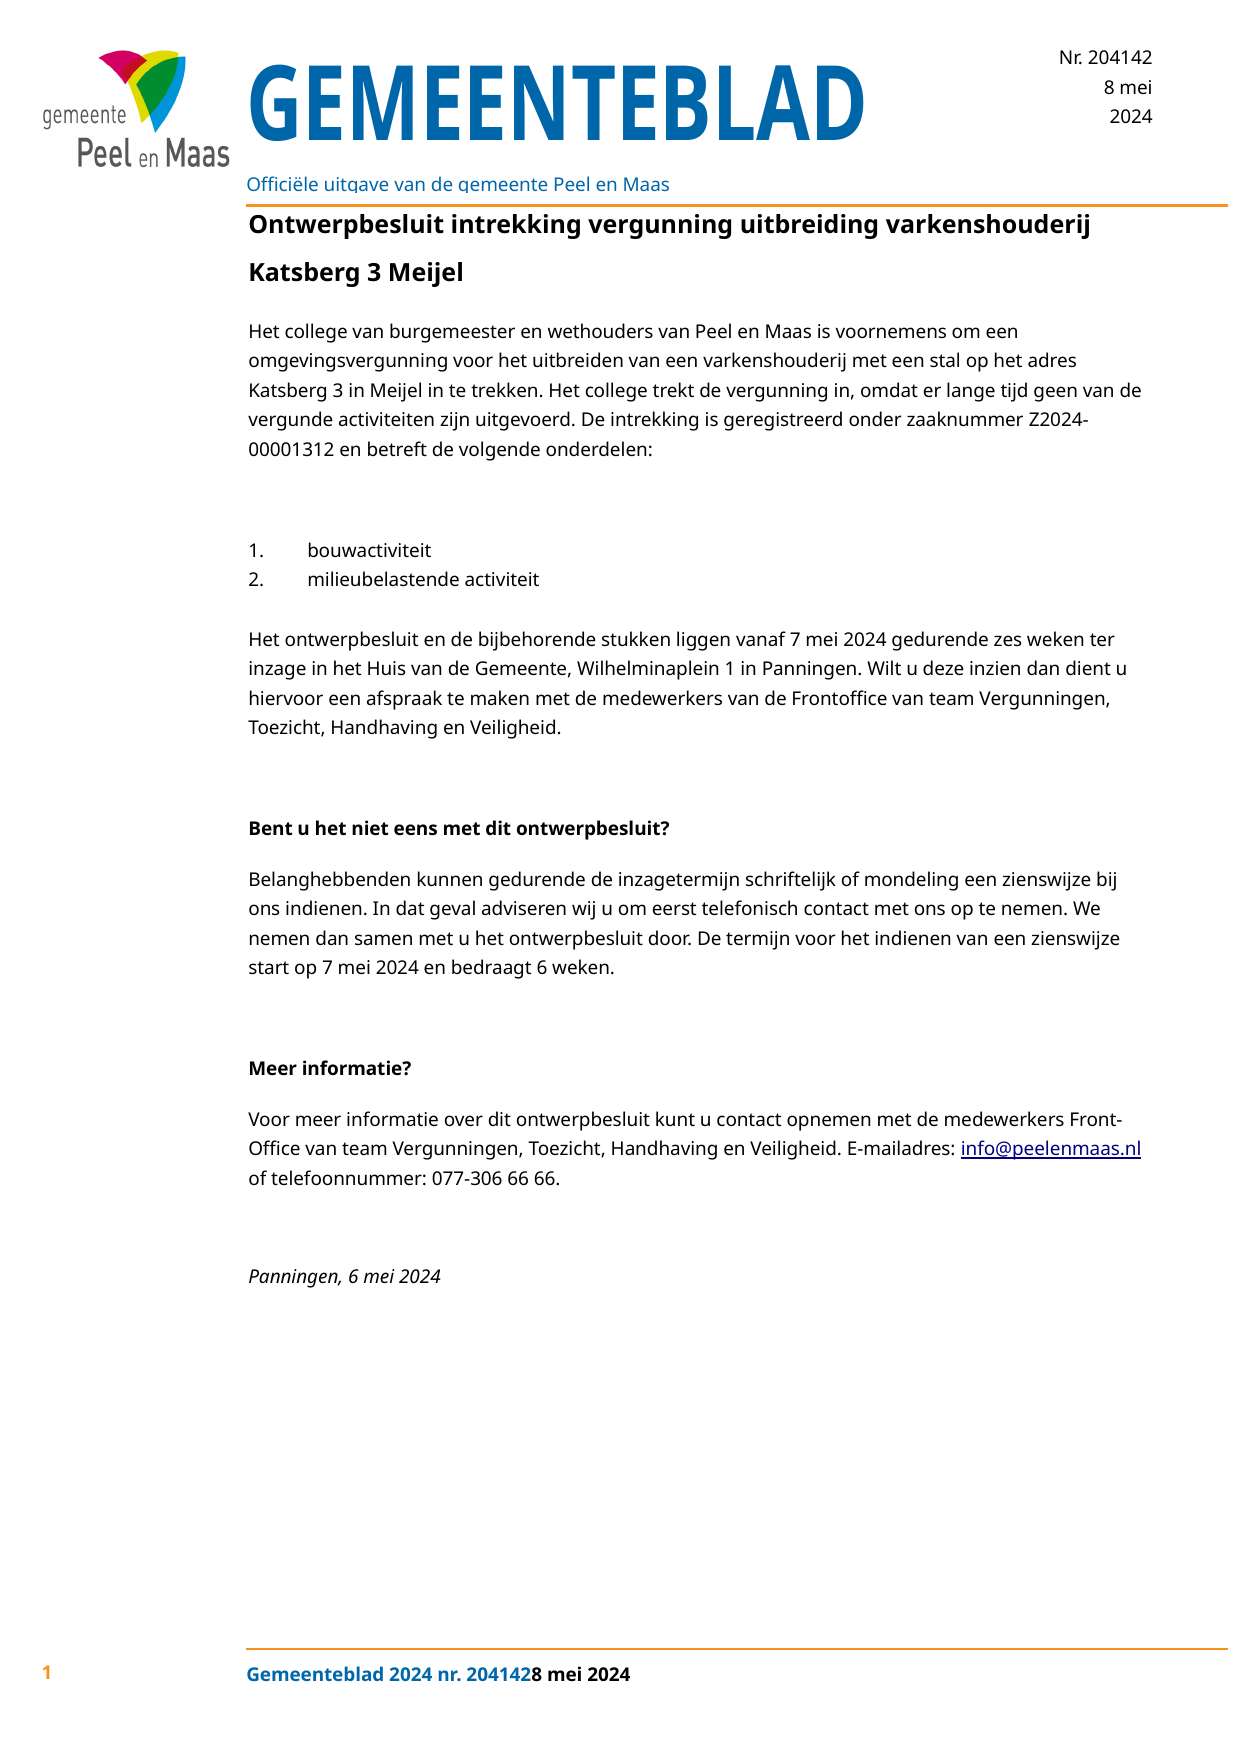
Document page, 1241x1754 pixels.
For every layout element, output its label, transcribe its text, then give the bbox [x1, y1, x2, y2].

text Bent u het niet eens met dit ontwerpbesluit? [248, 815, 1152, 841]
text Meer informatie? [248, 1055, 1152, 1081]
list bouwactiviteit [248, 537, 1152, 563]
text Ontwerpbesluit intrekking vergunning uitbreiding varkenshouderij Katsberg 3 Meijel [248, 207, 1152, 288]
text Belanghebbenden kunnen gedurende de inzagetermijn schriftelijk of mondeling een zienswijze bij ons indienen. In dat geval adviseren wij u om eerst telefonisch contact met ons op te nemen. We nemen dan samen met u het ontwerpbesluit door. De termijn voor het indienen van een zienswijze start op 7 mei 2024 en bedraagt 6 weken. [248, 866, 1152, 980]
text Het ontwerpbesluit en de bijbehorende stukken liggen vanaf 7 mei 2024 gedurende zes weken ter inzage in het Huis van de Gemeente, Wilhelminaplein 1 in Panningen. Wilt u deze inzien dan dient u hiervoor een afspraak te maken met de medewerkers van de Frontoffice van team Vergunningen, Toezicht, Handhaving en Veiligheid. [248, 626, 1152, 740]
picture [41, 47, 231, 172]
text Voor meer informatie over dit ontwerpbesluit kunt u contact opnemen met de medewerkers Front-Office van team Vergunningen, Toezicht, Handhaving en Veiligheid. E-mailadres: info@peelenmaas.nl of telefoonnummer: 077-306 66 66. [248, 1106, 1152, 1191]
text Het college van burgemeester en wethouders van Peel en Maas is voornemens om een omgevingsvergunning voor het uitbreiden van een varkenshouderij met een stal op het adres Katsberg 3 in Meijel in te trekken. Het college trekt de vergunning in, omdat er lange tijd geen van de vergunde activiteiten zijn uitgevoerd. De intrekking is geregistreerd onder zaaknummer Z2024-00001312 en betreft de volgende onderdelen: [248, 318, 1152, 462]
text Panningen, 6 mei 2024 [248, 1263, 1152, 1289]
list milieubelastende activiteit [248, 567, 1152, 592]
